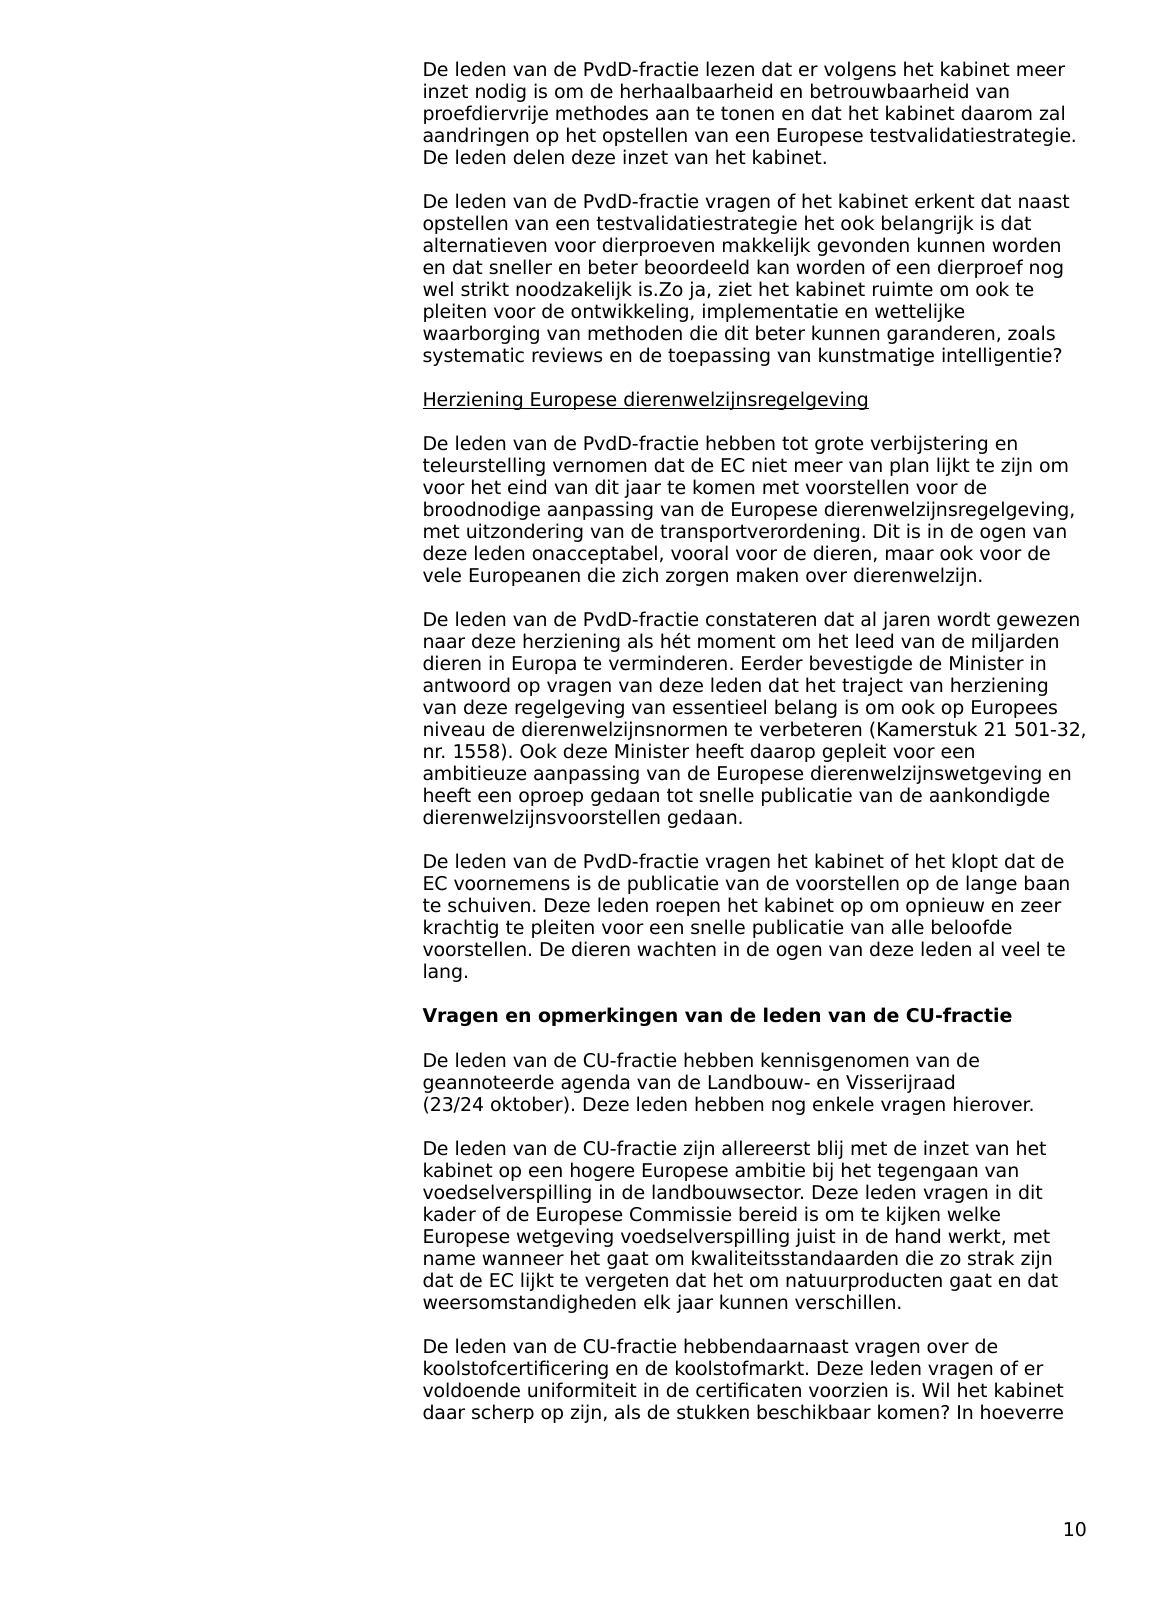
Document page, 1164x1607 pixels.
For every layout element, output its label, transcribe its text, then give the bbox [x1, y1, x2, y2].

text De leden van de PvdD-fractie vragen of het kabinet erkent dat naast opstellen van een testvalidatiestrategie het ook belangrijk is dat alternatieven voor dierproeven makkelijk gevonden kunnen worden en dat sneller en beter beoordeeld kan worden of een dierproef nog wel strikt noodzakelijk is.Zo ja, ziet het kabinet ruimte om ook te pleiten voor de ontwikkeling, implementatie en wettelijke waarborging van methoden die dit beter kunnen garanderen, zoals systematic reviews en de toepassing van kunstmatige intelligentie? [422, 191, 1087, 367]
text De leden van de CU-fractie hebbendaarnaast vragen over de koolstofcertificering en de koolstofmarkt. Deze leden vragen of er voldoende uniformiteit in de certificaten voorzien is. Wil het kabinet daar scherp op zijn, als de stukken beschikbaar komen? In hoeverre [422, 1336, 1087, 1424]
text De leden van de CU-fractie hebben kennisgenomen van de geannoteerde agenda van de Landbouw- en Visserijraad (23/24 oktober). Deze leden hebben nog enkele vragen hierover. [422, 1049, 1087, 1116]
text De leden van de PvdD-fractie hebben tot grote verbijstering en teleurstelling vernomen dat de EC niet meer van plan lijkt te zijn om voor het eind van dit jaar te komen met voorstellen voor de broodnodige aanpassing van de Europese dierenwelzijnsregelgeving, met uitzondering van de transportverordening. Dit is in de ogen van deze leden onacceptabel, vooral voor de dieren, maar ook voor de vele Europeanen die zich zorgen maken over dierenwelzijn. [422, 433, 1087, 587]
subtitle Herziening Europese dierenwelzijnsregelgeving [422, 389, 1087, 411]
text De leden van de PvdD-fractie lezen dat er volgens het kabinet meer inzet nodig is om de herhaalbaarheid en betrouwbaarheid van proefdiervrije methodes aan te tonen en dat het kabinet daarom zal aandringen op het opstellen van een Europese testvalidatiestrategie. De leden delen deze inzet van het kabinet. [422, 59, 1087, 169]
text De leden van de PvdD-fractie vragen het kabinet of het klopt dat de EC voornemens is de publicatie van de voorstellen op de lange baan te schuiven. Deze leden roepen het kabinet op om opnieuw en zeer krachtig te pleiten voor een snelle publicatie van alle beloofde voorstellen. De dieren wachten in de ogen van deze leden al veel te lang. [422, 851, 1087, 983]
text De leden van de PvdD-fractie constateren dat al jaren wordt gewezen naar deze herziening als hét moment om het leed van de miljarden dieren in Europa te verminderen. Eerder bevestigde de Minister in antwoord op vragen van deze leden dat het traject van herziening van deze regelgeving van essentieel belang is om ook op Europees niveau de dierenwelzijnsnormen te verbeteren (Kamerstuk 21 501-32, nr. 1558). Ook deze Minister heeft daarop gepleit voor een ambitieuze aanpassing van de Europese dierenwelzijnswetgeving en heeft een oproep gedaan tot snelle publicatie van de aankondigde dierenwelzijnsvoorstellen gedaan. [422, 609, 1087, 829]
subtitle Vragen en opmerkingen van de leden van de CU-fractie [422, 1005, 1087, 1027]
text De leden van de CU-fractie zijn allereerst blij met de inzet van het kabinet op een hogere Europese ambitie bij het tegengaan van voedselverspilling in de landbouwsector. Deze leden vragen in dit kader of de Europese Commissie bereid is om te kijken welke Europese wetgeving voedselverspilling juist in de hand werkt, met name wanneer het gaat om kwaliteitsstandaarden die zo strak zijn dat de EC lijkt te vergeten dat het om natuurproducten gaat en dat weersomstandigheden elk jaar kunnen verschillen. [422, 1138, 1087, 1313]
